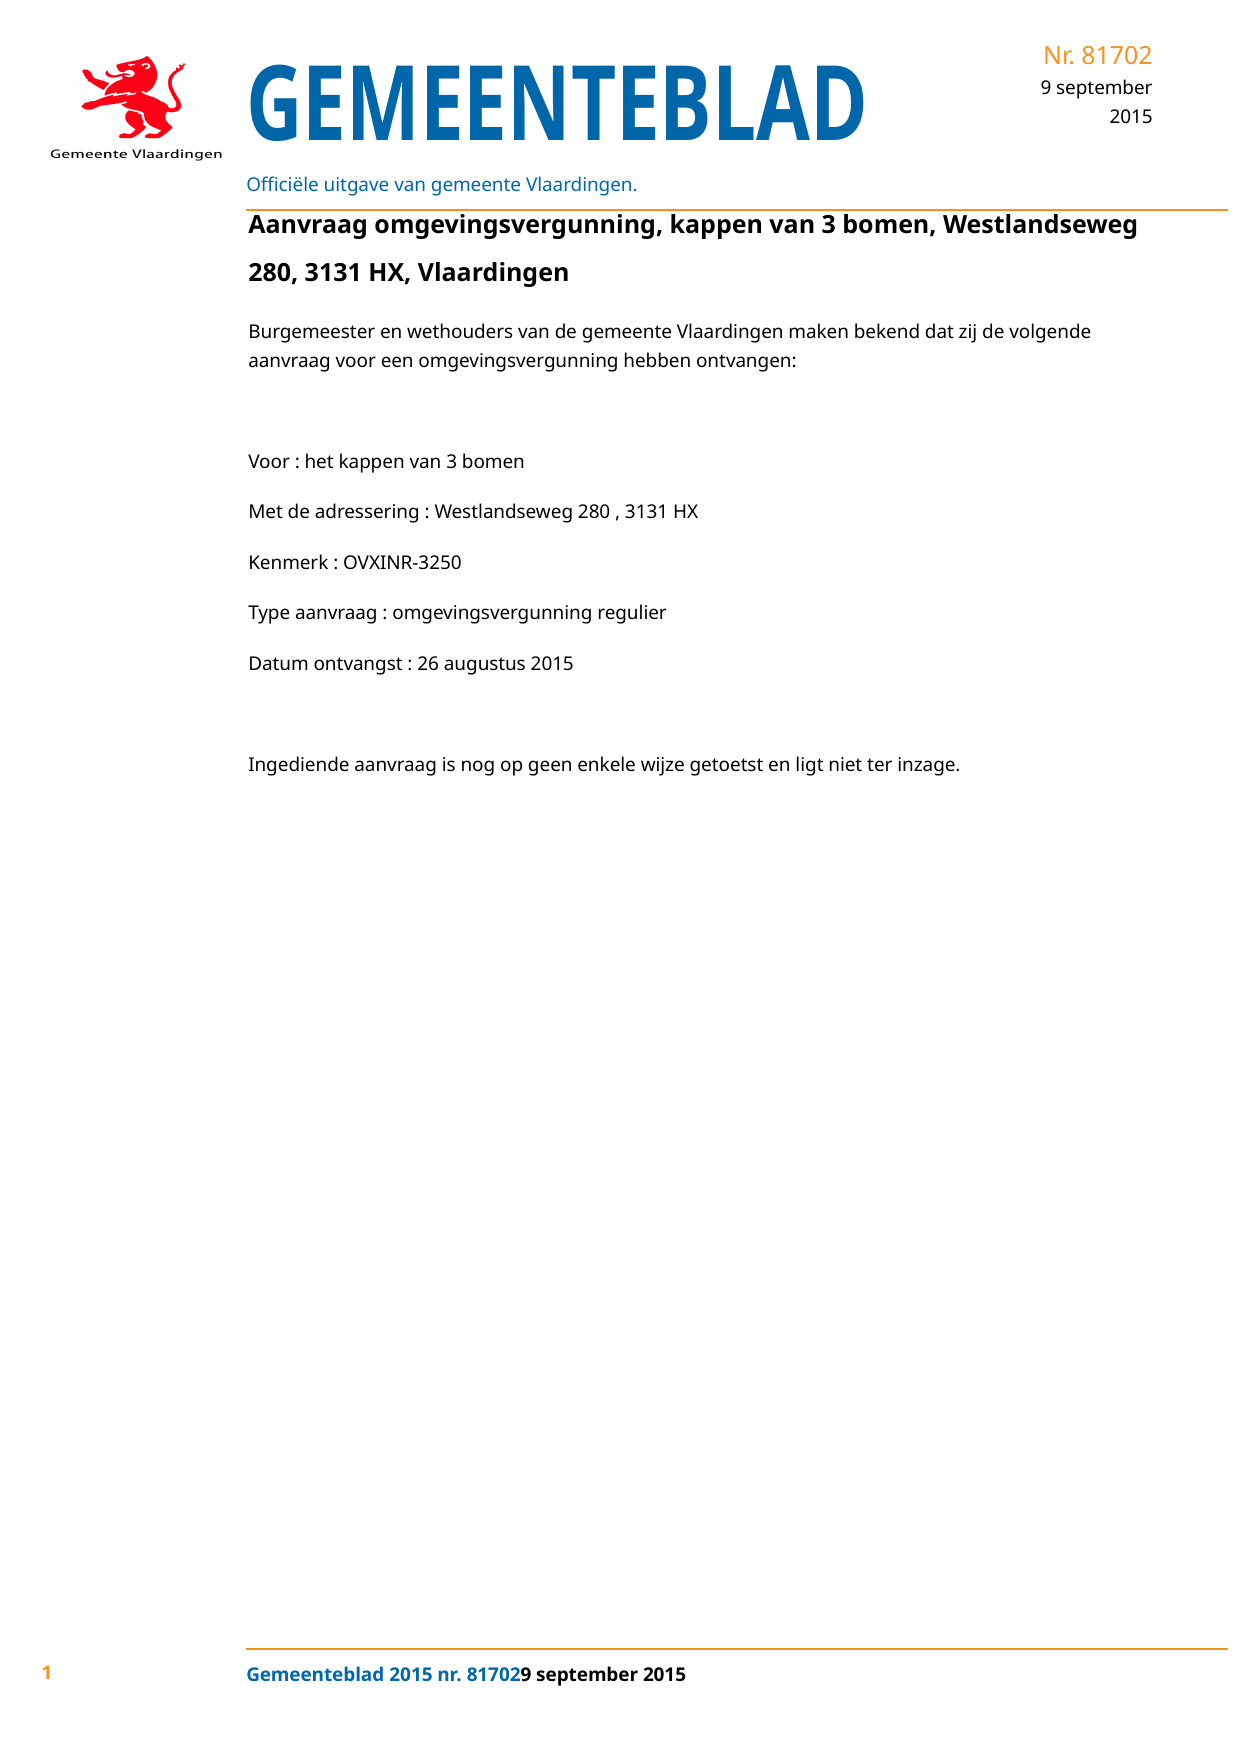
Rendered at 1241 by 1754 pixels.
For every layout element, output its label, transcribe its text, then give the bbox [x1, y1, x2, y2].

text Aanvraag omgevingsvergunning, kappen van 3 bomen, Westlandseweg 280, 3131 HX, Vlaardingen [248, 211, 1152, 288]
text Datum ontvangst : 26 augustus 2015 [248, 650, 1152, 676]
text Burgemeester en wethouders van de gemeente Vlaardingen maken bekend dat zij de volgende aanvraag voor een omgevingsvergunning hebben ontvangen: [248, 318, 1152, 373]
text Type aanvraag : omgevingsvergunning regulier [248, 599, 1152, 625]
text Kenmerk : OVXINR-3250 [248, 549, 1152, 575]
text Voor : het kappen van 3 bomen [248, 448, 1152, 474]
text Ingediende aanvraag is nog op geen enkele wijze getoetst en ligt niet ter inzage. [248, 751, 1152, 777]
picture [41, 47, 231, 172]
text Met de adressering : Westlandseweg 280 , 3131 HX [248, 499, 1152, 524]
